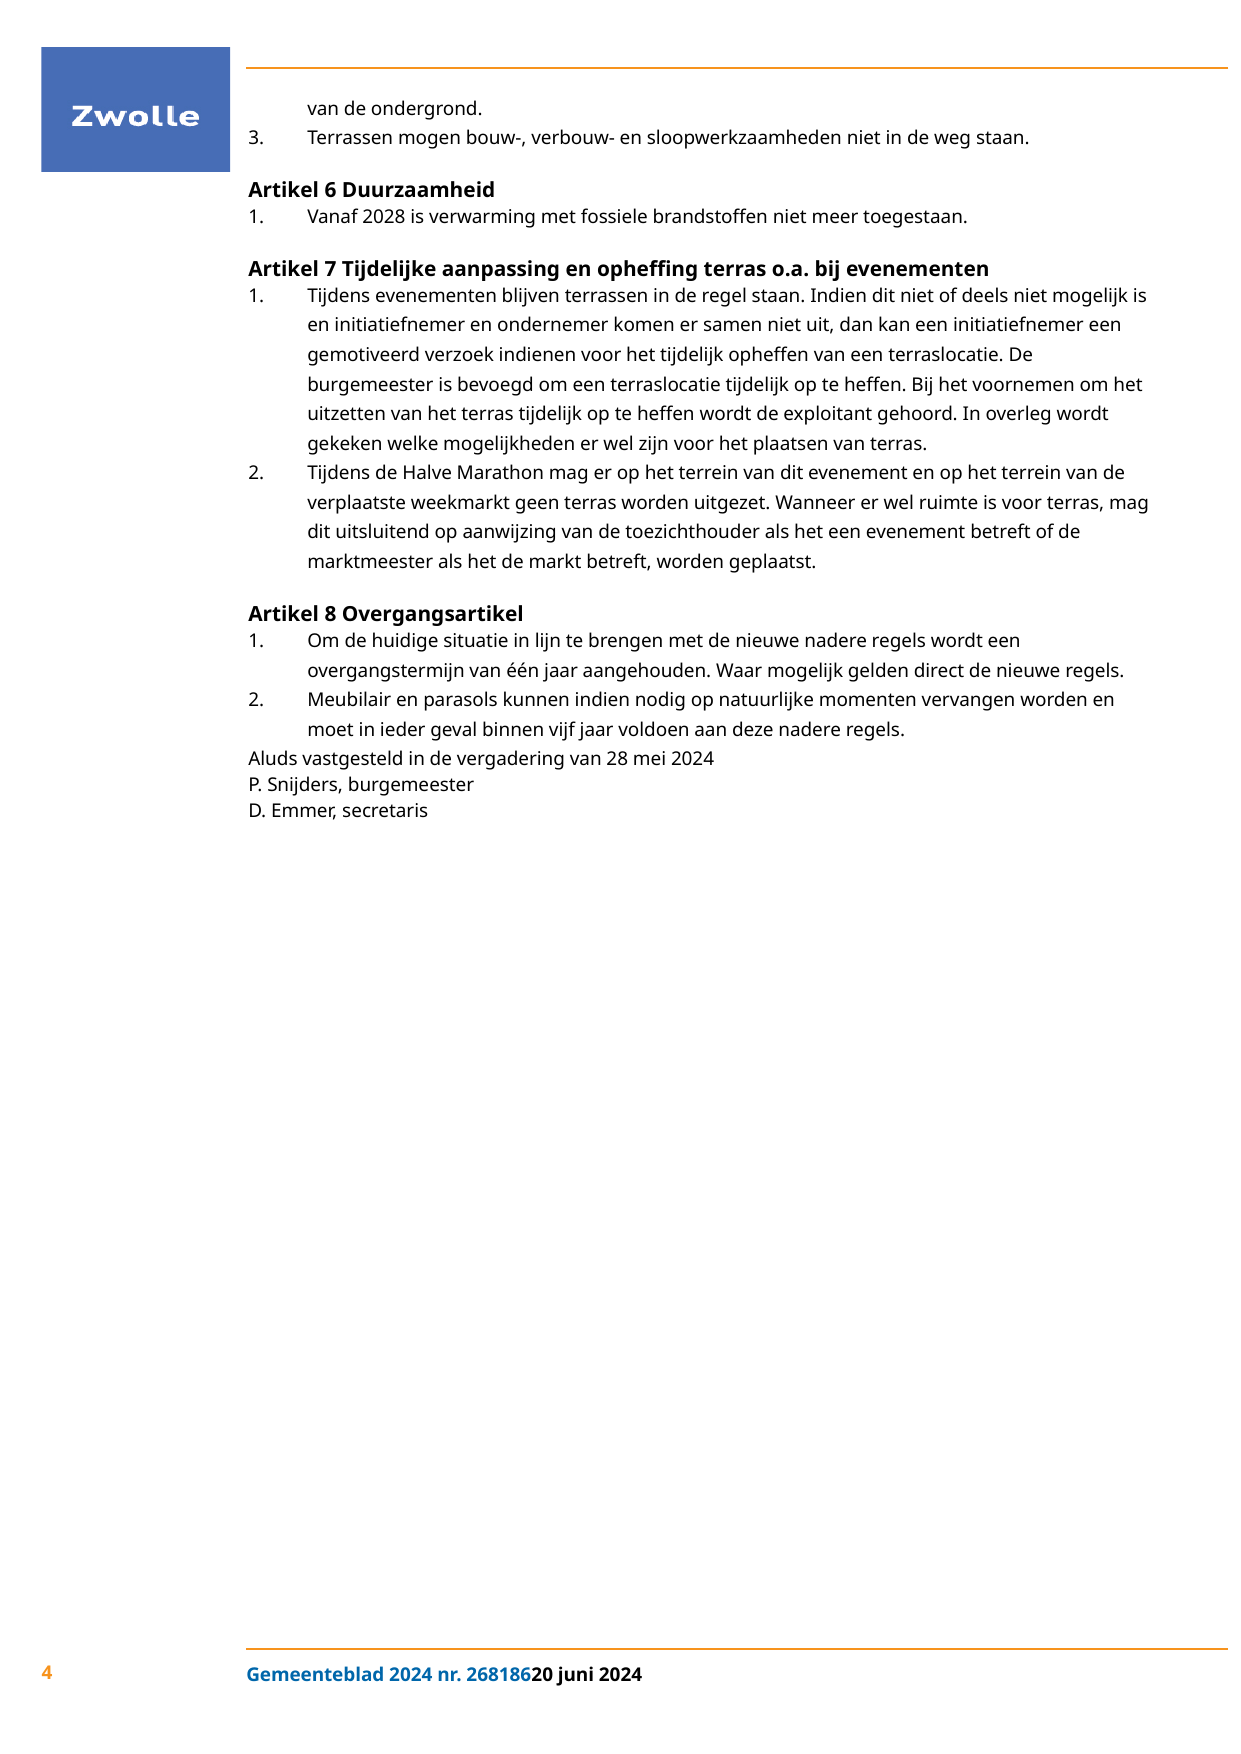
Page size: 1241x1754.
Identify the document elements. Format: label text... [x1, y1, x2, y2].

list Meubilair en parasols kunnen indien nodig op natuurlijke momenten vervangen worden en moet in ieder geval binnen vijf jaar voldoen aan deze nadere regels. [248, 686, 1152, 742]
picture [41, 47, 231, 172]
list van de ondergrond. [248, 95, 1152, 121]
text Artikel 6 Duurzaamheid [248, 175, 1152, 203]
text Artikel 7 Tijdelijke aanpassing en opheffing terras o.a. bij evenementen [248, 254, 1152, 282]
list Tijdens evenementen blijven terrassen in de regel staan. Indien dit niet of deels niet mogelijk is en initiatiefnemer en ondernemer komen er samen niet uit, dan kan een initiatiefnemer een gemotiveerd verzoek indienen voor het tijdelijk opheffen van een terraslocatie. De burgemeester is bevoegd om een terraslocatie tijdelijk op te heffen. Bij het voornemen om het uitzetten van het terras tijdelijk op te heffen wordt de exploitant gehoord. In overleg wordt gekeken welke mogelijkheden er wel zijn voor het plaatsen van terras. [248, 282, 1152, 456]
text P. Snijders, burgemeester [248, 771, 1152, 797]
list Vanaf 2028 is verwarming met fossiele brandstoffen niet meer toegestaan. [248, 203, 1152, 229]
text D. Emmer, secretaris [248, 797, 1152, 823]
list Om de huidige situatie in lijn te brengen met de nieuwe nadere regels wordt een overgangstermijn van één jaar aangehouden. Waar mogelijk gelden direct de nieuwe regels. [248, 627, 1152, 682]
text Aluds vastgesteld in de vergadering van 28 mei 2024 [248, 746, 1152, 771]
text Artikel 8 Overgangsartikel [248, 599, 1152, 627]
list Tijdens de Halve Marathon mag er op het terrein van dit evenement en op het terrein van de verplaatste weekmarkt geen terras worden uitgezet. Wanneer er wel ruimte is voor terras, mag dit uitsluitend op aanwijzing van de toezichthouder als het een evenement betreft of de marktmeester als het de markt betreft, worden geplaatst. [248, 459, 1152, 574]
list Terrassen mogen bouw-, verbouw- en sloopwerkzaamheden niet in de weg staan. [248, 124, 1152, 150]
